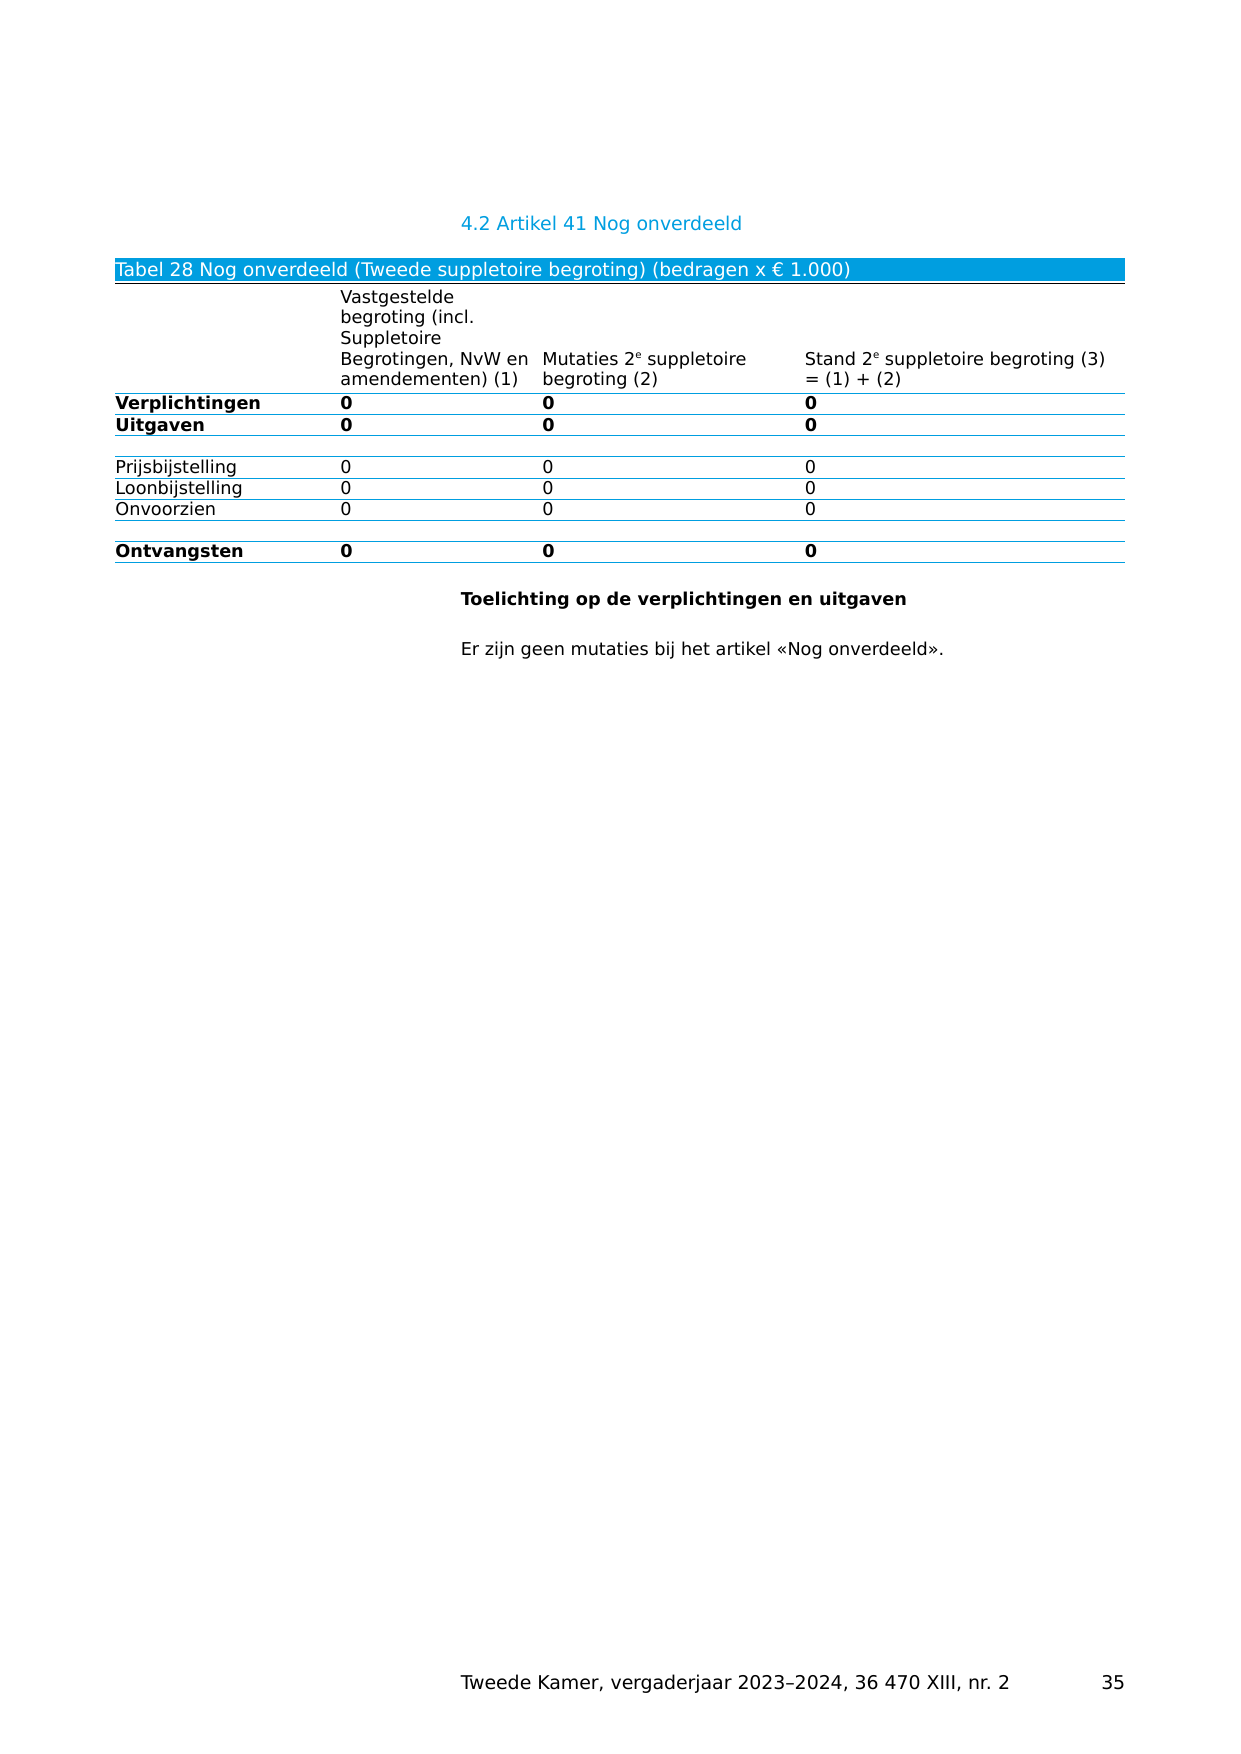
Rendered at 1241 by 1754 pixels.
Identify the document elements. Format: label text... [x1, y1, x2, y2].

table_cell [539, 521, 802, 541]
table_cell [539, 436, 802, 456]
table_cell 0 [337, 394, 539, 414]
table_cell 0 [802, 542, 1125, 562]
table_cell 0 [539, 415, 802, 435]
table_cell 0 [337, 457, 539, 477]
table_cell 0 [802, 415, 1125, 435]
table_cell Mutaties 2e suppletoire begroting (2) [539, 284, 802, 393]
table_cell Vastgestelde begroting (incl. Suppletoire Begrotingen, NvW en amendementen) (1) [337, 284, 539, 393]
table_cell [115, 436, 337, 456]
table_cell 0 [802, 479, 1125, 498]
table_cell 0 [337, 479, 539, 498]
text Toelichting op de verplichtingen en uitgaven [461, 587, 1125, 610]
table_cell 0 [539, 394, 802, 414]
table_cell 0 [337, 500, 539, 520]
table_cell 0 [337, 415, 539, 435]
table_cell [337, 521, 539, 541]
table_cell [115, 521, 337, 541]
table_cell [115, 284, 337, 393]
table_cell Ontvangsten [115, 542, 337, 562]
table_cell Stand 2e suppletoire begroting (3) = (1) + (2) [802, 284, 1125, 393]
table_cell Uitgaven [115, 415, 337, 435]
table_cell [802, 521, 1125, 541]
table_cell Onvoorzien [115, 500, 337, 520]
table_cell [337, 436, 539, 456]
table_cell Prijsbijstelling [115, 457, 337, 477]
table_cell 0 [539, 542, 802, 562]
text Er zijn geen mutaties bij het artikel «Nog onverdeeld». [461, 637, 1125, 660]
table_cell 0 [802, 394, 1125, 414]
table_cell [802, 436, 1125, 456]
title 4.2 Artikel 41 Nog onverdeeld [461, 213, 1125, 235]
table_cell 0 [539, 500, 802, 520]
table_cell Loonbijstelling [115, 479, 337, 498]
table_cell 0 [802, 457, 1125, 477]
table_cell 0 [539, 457, 802, 477]
table_cell Verplichtingen [115, 394, 337, 414]
table_cell 0 [802, 500, 1125, 520]
table_cell 0 [337, 542, 539, 562]
table_cell 0 [539, 479, 802, 498]
